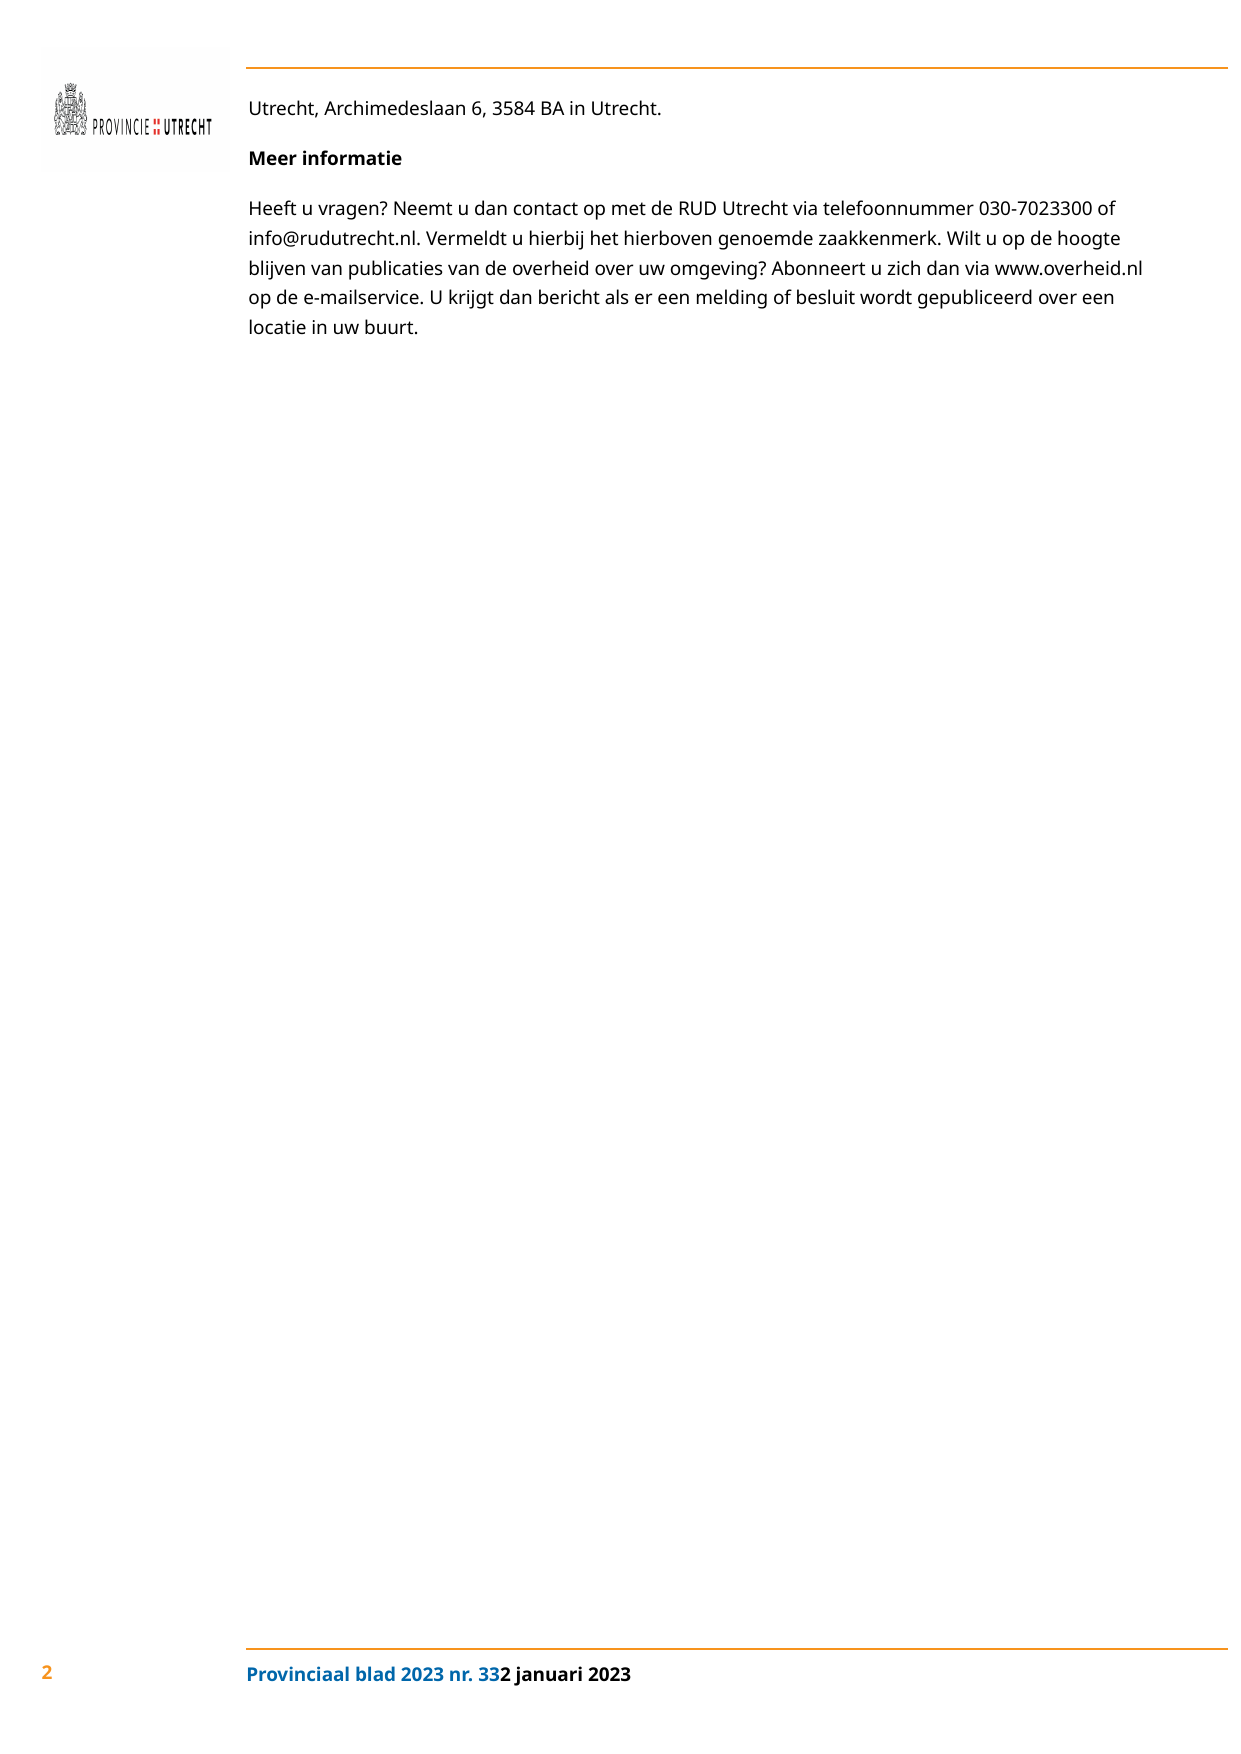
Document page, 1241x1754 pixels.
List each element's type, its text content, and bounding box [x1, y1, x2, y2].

picture [41, 47, 231, 172]
text Meer informatie [248, 145, 1152, 171]
text Heeft u vragen? Neemt u dan contact op met de RUD Utrecht via telefoonnummer 030-7023300 of info@rudutrecht.nl. Vermeldt u hierbij het hierboven genoemde zaakkenmerk. Wilt u op de hoogte blijven van publicaties van de overheid over uw omgeving? Abonneert u zich dan via www.overheid.nl op de e-mailservice. U krijgt dan bericht als er een melding of besluit wordt gepubliceerd over een locatie in uw buurt. [248, 196, 1152, 340]
text Utrecht, Archimedeslaan 6, 3584 BA in Utrecht. [248, 95, 1152, 121]
